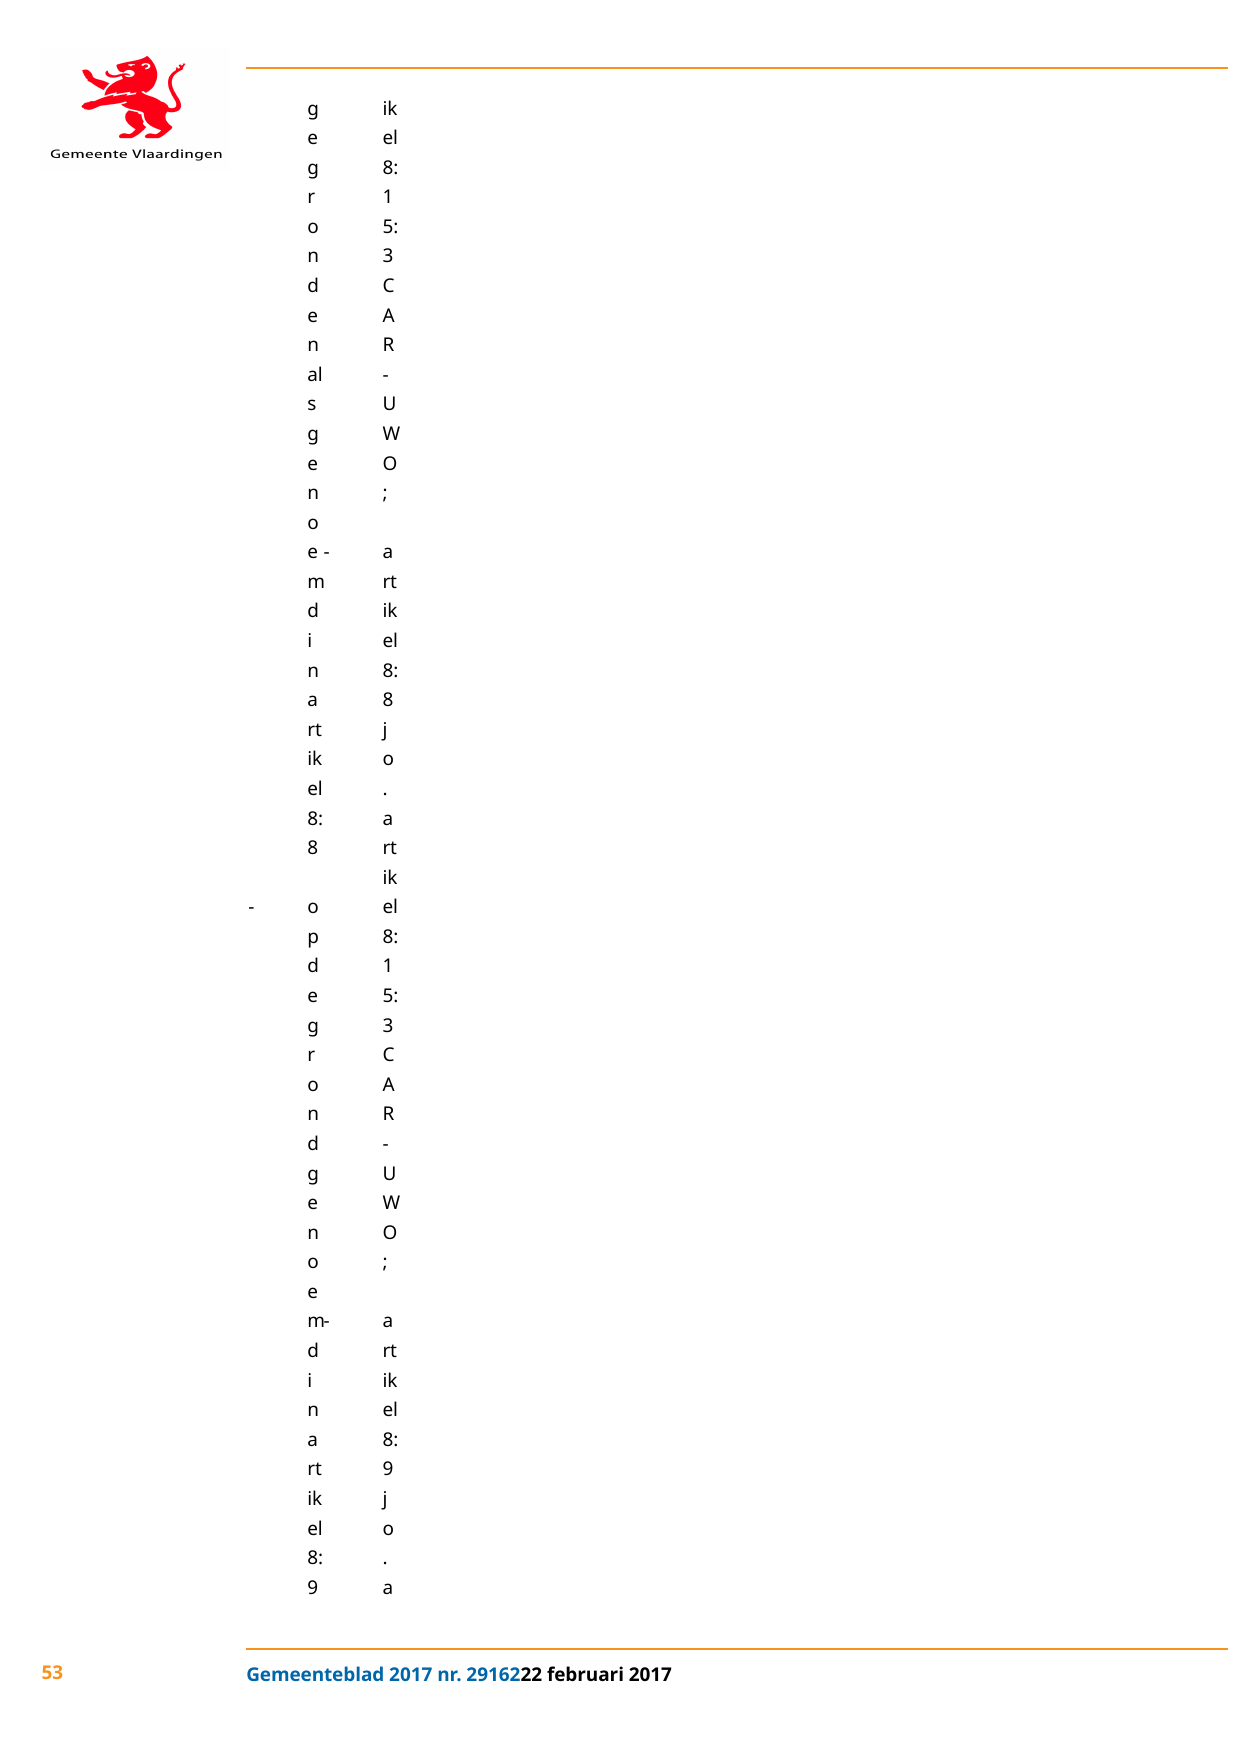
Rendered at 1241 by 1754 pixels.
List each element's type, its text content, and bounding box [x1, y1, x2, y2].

table_cell ikel 8:15:3 CAR-UWO; artikel 8:8 jo. artikel 8:15:3 CAR-UWO; artikel 8:9 jo. a [323, 95, 398, 1600]
table_cell [399, 95, 474, 1600]
table_cell [474, 95, 549, 1600]
picture [41, 47, 231, 172]
table_cell ge gronden als genoemd in artikel 8:8 op de grond genoemd in artikel 8:9 [248, 95, 323, 1600]
table_cell [625, 95, 700, 1600]
table_cell [549, 95, 624, 1600]
